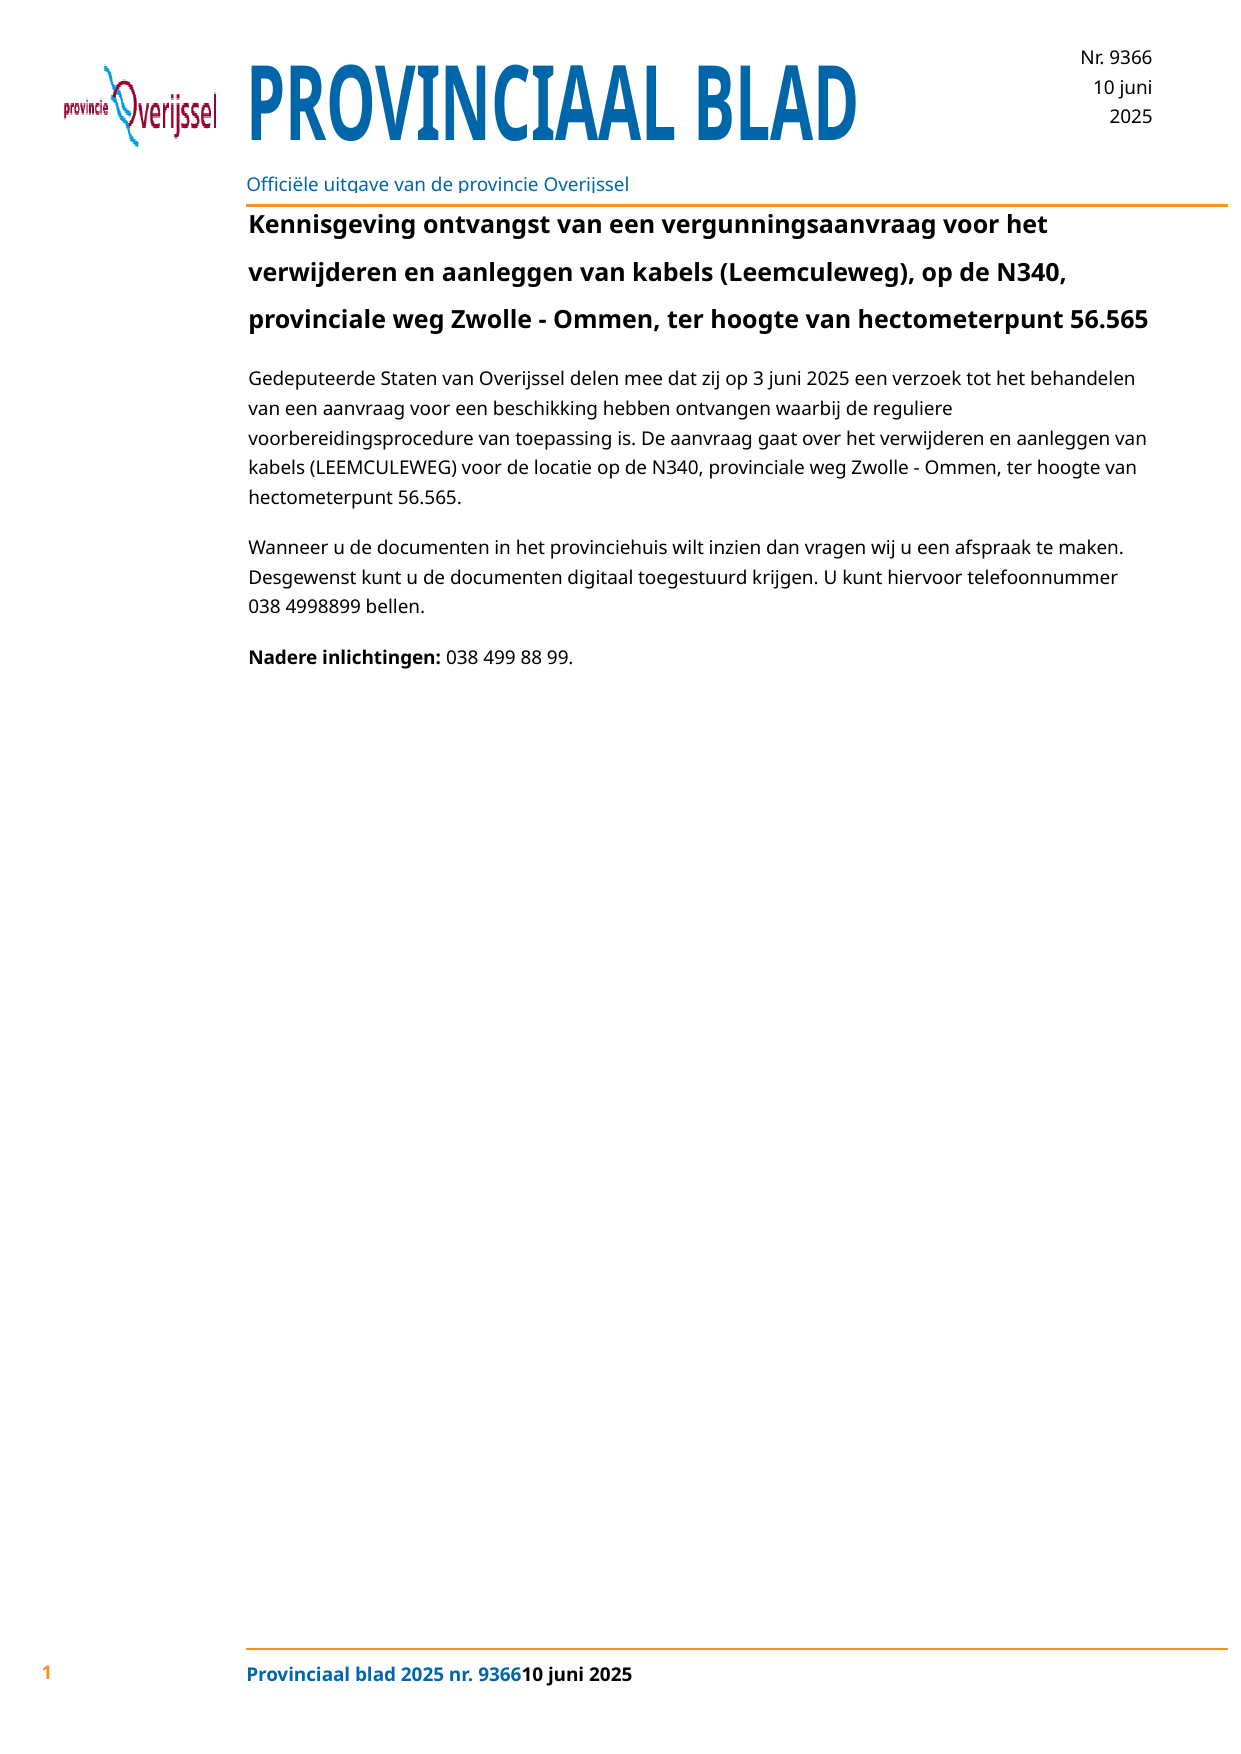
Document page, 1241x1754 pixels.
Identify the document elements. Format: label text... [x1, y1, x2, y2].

text Kennisgeving ontvangst van een vergunningsaanvraag voor het verwijderen en aanleggen van kabels (Leemculeweg), op de N340, provinciale weg Zwolle - Ommen, ter hoogte van hectometerpunt 56.565 [248, 207, 1152, 336]
text Gedeputeerde Staten van Overijssel delen mee dat zij op 3 juni 2025 een verzoek tot het behandelen van een aanvraag voor een beschikking hebben ontvangen waarbij de reguliere voorbereidingsprocedure van toepassing is. De aanvraag gaat over het verwijderen en aanleggen van kabels (LEEMCULEWEG) voor de locatie op de N340, provinciale weg Zwolle - Ommen, ter hoogte van hectometerpunt 56.565. [248, 366, 1152, 509]
text Wanneer u de documenten in het provinciehuis wilt inzien dan vragen wij u een afspraak te maken. Desgewenst kunt u de documenten digitaal toegestuurd krijgen. U kunt hiervoor telefoonnummer 038 4998899 bellen. [248, 534, 1152, 619]
text Nadere inlichtingen: 038 499 88 99. [248, 644, 1152, 669]
picture [41, 47, 231, 172]
